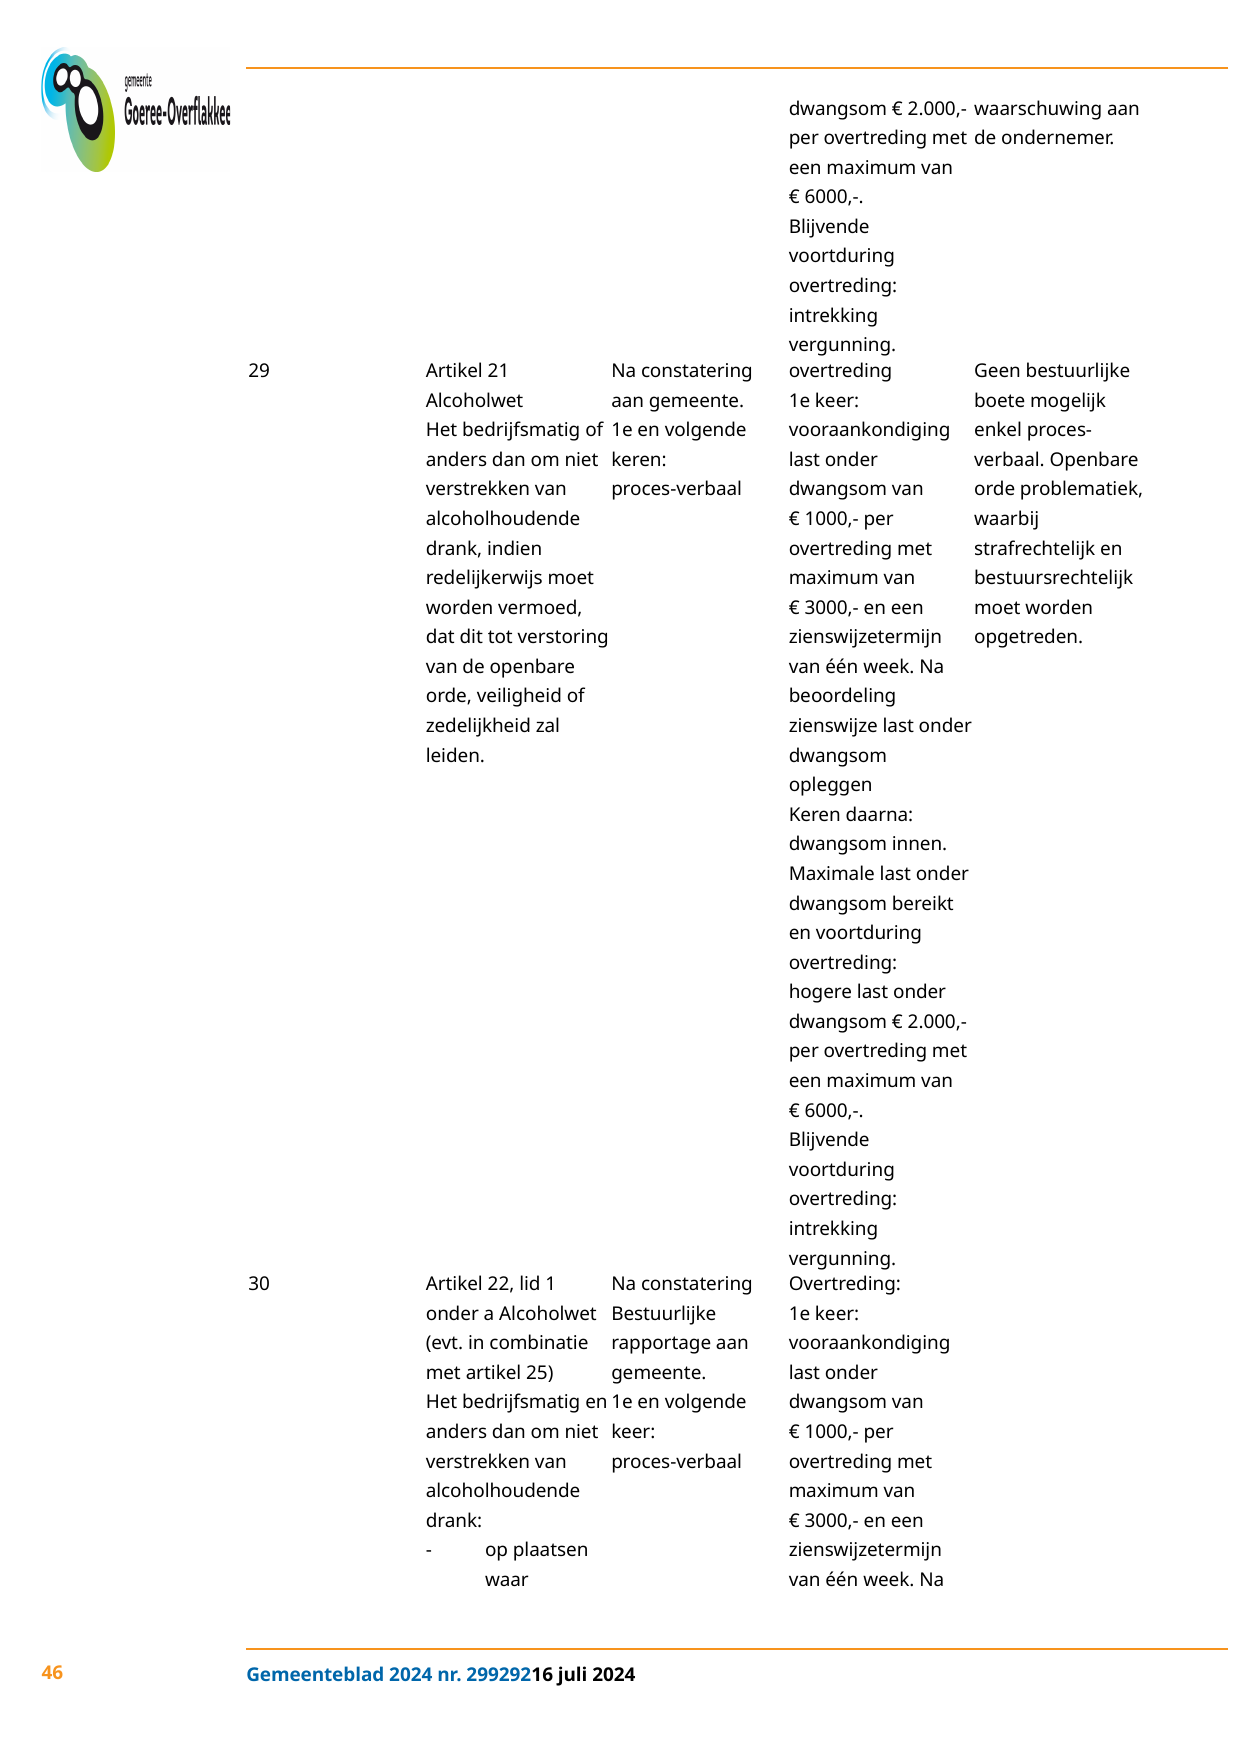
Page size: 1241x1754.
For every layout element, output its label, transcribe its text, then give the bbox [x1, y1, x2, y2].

table_cell Artikel 21 Alcoholwet Het bedrijfsmatig of anders dan om niet verstrekken van alcoholhoudende drank, indien redelijkerwijs moet worden vermoed, dat dit tot verstoring van de openbare orde, veiligheid of zedelijkheid zal leiden. [426, 357, 611, 1270]
table_cell Na constatering aan gemeente. 1e en volgende keren: proces-verbaal [611, 357, 788, 1270]
table_cell waarschuwing aan de ondernemer. [974, 95, 1152, 357]
table_cell Artikel 22, lid 1 onder a Alcoholwet (evt. in combinatie met artikel 25) Het bedrijfsmatig en anders dan om niet verstrekken van alcoholhoudende drank: op plaatsen waar [426, 1270, 611, 1592]
table_cell [974, 1270, 1152, 1592]
table_cell [611, 95, 788, 357]
table_cell [426, 95, 611, 357]
table_cell [248, 95, 426, 357]
picture [41, 47, 231, 172]
table_cell Geen bestuurlijke boete mogelijk enkel proces-verbaal. Openbare orde problematiek, waarbij strafrechtelijk en bestuursrechtelijk moet worden opgetreden. [974, 357, 1152, 1270]
table_cell 29 [248, 357, 426, 1270]
table_cell overtreding 1e keer: vooraankondiging last onder dwangsom van € 1000,- per overtreding met maximum van € 3000,- en een zienswijzetermijn van één week. Na beoordeling zienswijze last onder dwangsom opleggen Keren daarna: dwangsom innen. Maximale last onder dwangsom bereikt en voortduring overtreding: hogere last onder dwangsom € 2.000,- per overtreding met een maximum van € 6000,-. Blijvende voortduring overtreding: intrekking vergunning. [789, 357, 974, 1270]
table_cell 30 [248, 1270, 426, 1592]
table_cell Overtreding: 1e keer: vooraankondiging last onder dwangsom van € 1000,- per overtreding met maximum van € 3000,- en een zienswijzetermijn van één week. Na [789, 1270, 974, 1592]
table_cell Na constatering Bestuurlijke rapportage aan gemeente. 1e en volgende keer: proces-verbaal [611, 1270, 788, 1592]
table_cell dwangsom € 2.000,- per overtreding met een maximum van € 6000,-. Blijvende voortduring overtreding: intrekking vergunning. [789, 95, 974, 357]
